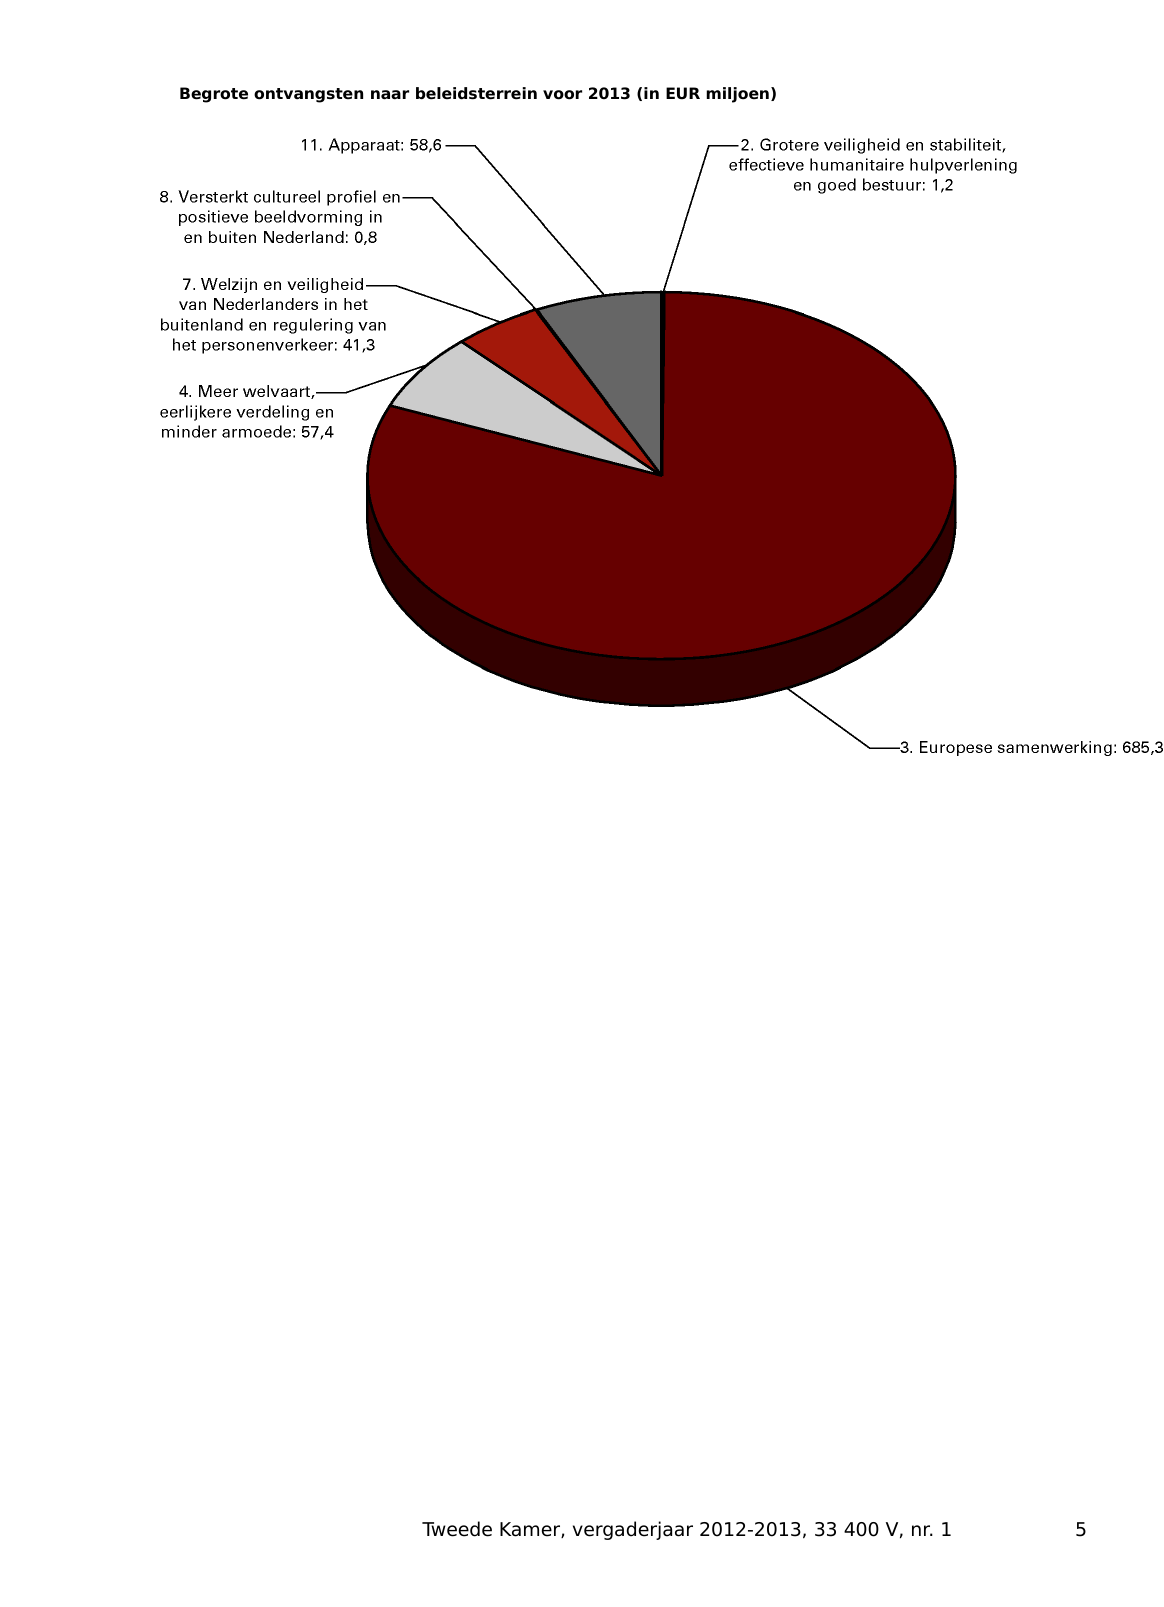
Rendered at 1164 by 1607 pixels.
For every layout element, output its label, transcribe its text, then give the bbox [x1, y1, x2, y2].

text Begrote ontvangsten naar beleidsterrein voor 2013 (in EUR miljoen) [159, 85, 1163, 103]
picture [159, 137, 1164, 757]
